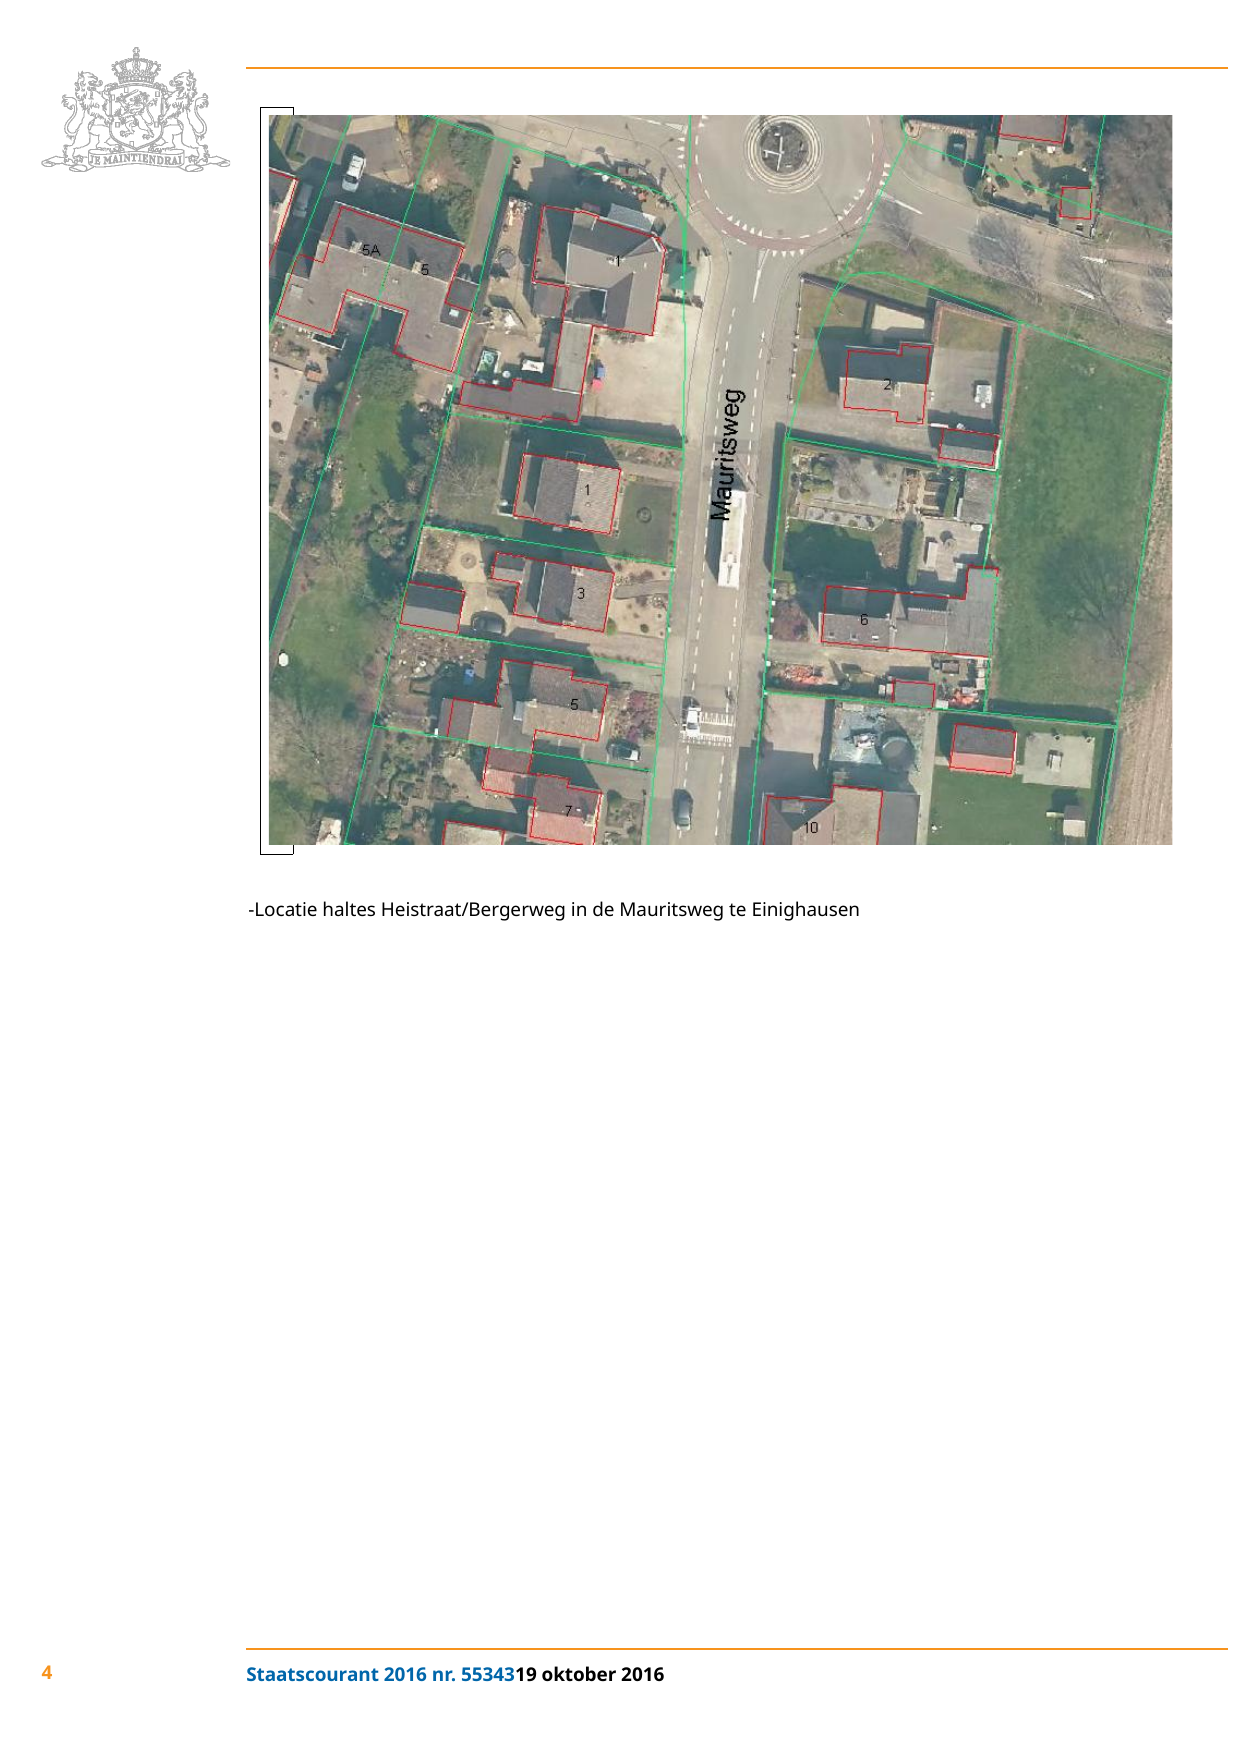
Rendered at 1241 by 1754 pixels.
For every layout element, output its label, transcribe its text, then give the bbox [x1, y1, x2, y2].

picture [41, 47, 231, 172]
text -Locatie haltes Heistraat/Bergerweg in de Mauritsweg te Einighausen [248, 896, 1152, 921]
picture [268, 115, 1173, 845]
